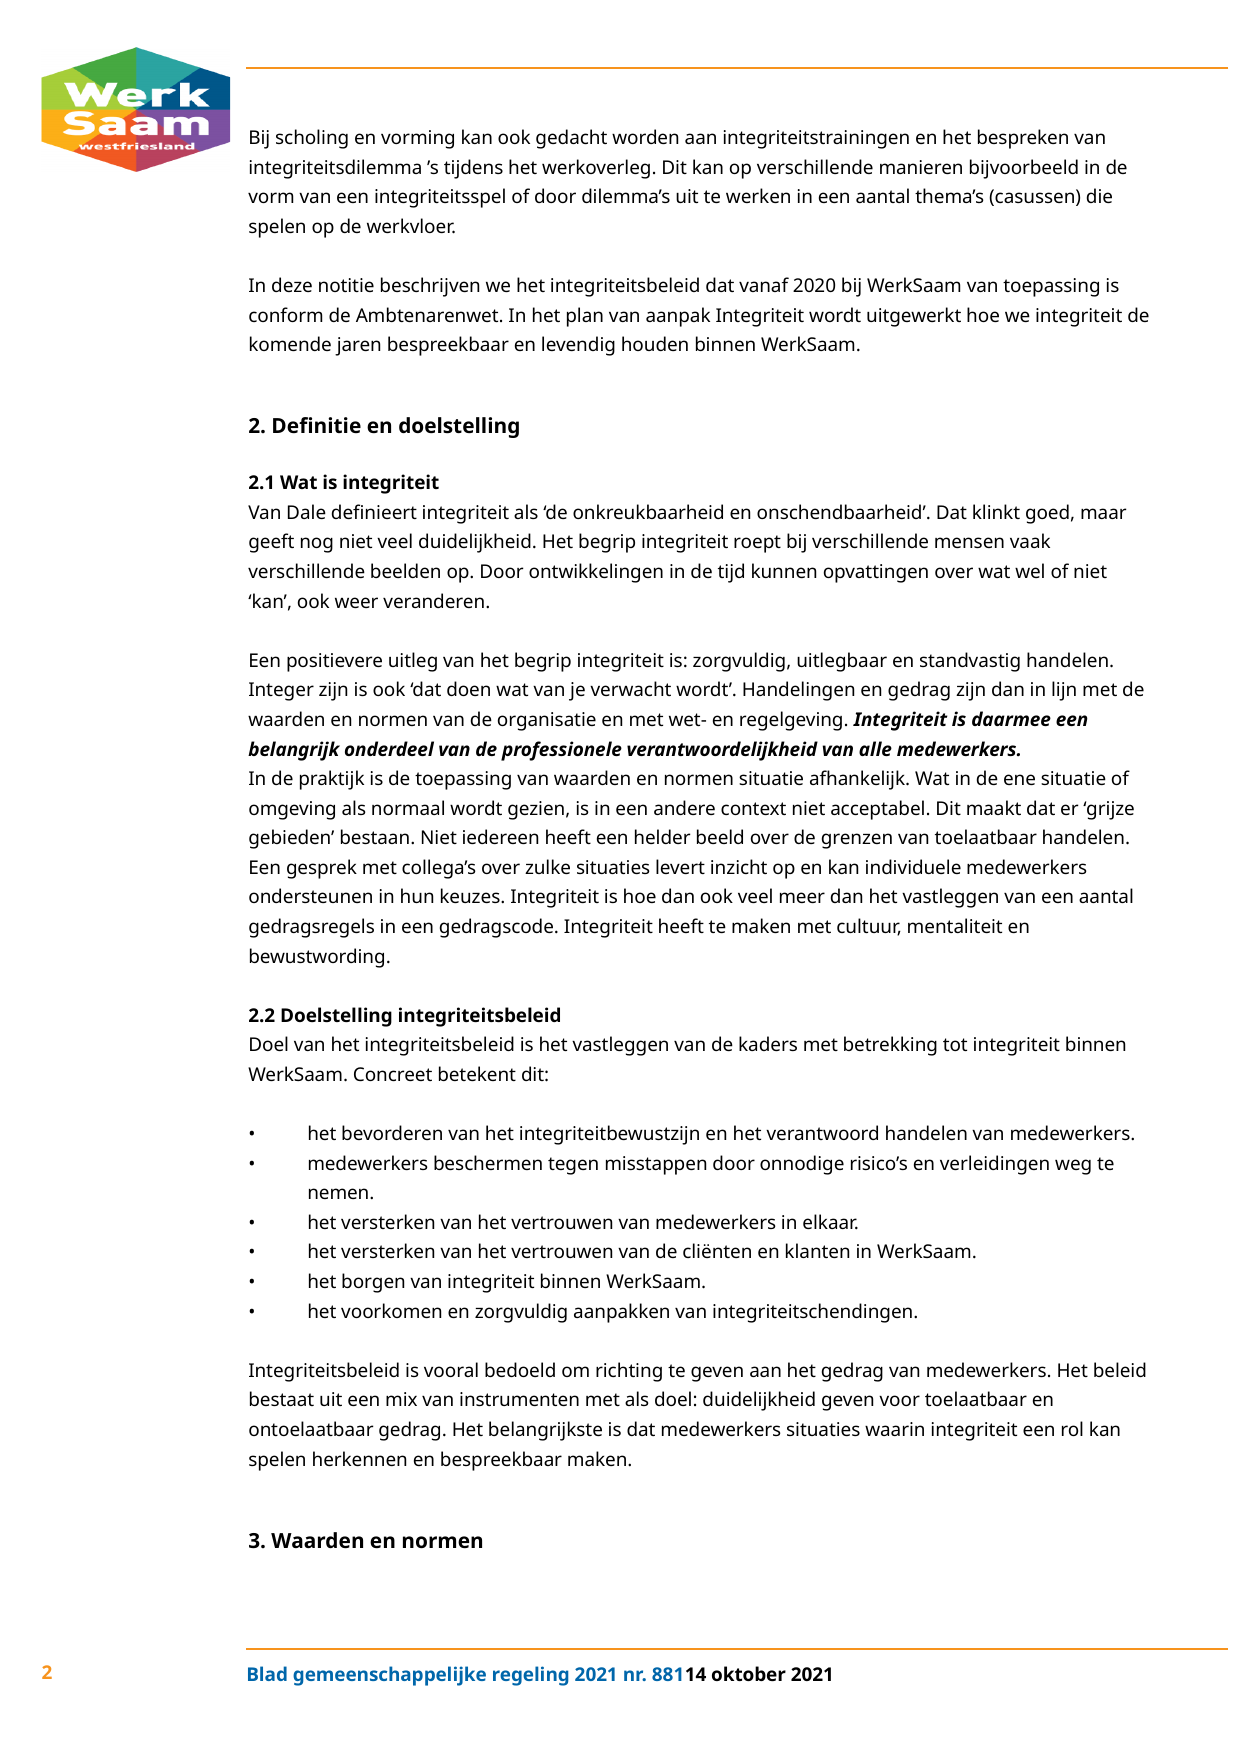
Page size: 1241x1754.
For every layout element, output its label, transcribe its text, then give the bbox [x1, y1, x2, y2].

text Doel van het integriteitsbeleid is het vastleggen van de kaders met betrekking tot integriteit binnen WerkSaam. Concreet betekent dit: [248, 1032, 1152, 1087]
text In de praktijk is de toepassing van waarden en normen situatie afhankelijk. Wat in de ene situatie of omgeving als normaal wordt gezien, is in een andere context niet acceptabel. Dit maakt dat er ‘grijze gebieden’ bestaan. Niet iedereen heeft een helder beeld over de grenzen van toelaatbaar handelen. Een gesprek met collega’s over zulke situaties levert inzicht op en kan individuele medewerkers ondersteunen in hun keuzes. Integriteit is hoe dan ook veel meer dan het vastleggen van een aantal gedragsregels in een gedragscode. Integriteit heeft te maken met cultuur, mentaliteit en bewustwording. [248, 765, 1152, 968]
text Van Dale definieert integriteit als ‘de onkreukbaarheid en onschendbaarheid’. Dat klinkt goed, maar geeft nog niet veel duidelijkheid. Het begrip integriteit roept bij verschillende mensen vaak verschillende beelden op. Door ontwikkelingen in de tijd kunnen opvattingen over wat wel of niet ‘kan’, ook weer veranderen. [248, 499, 1152, 613]
text 3. Waarden en normen [248, 1526, 1152, 1554]
text Integriteitsbeleid is vooral bedoeld om richting te geven aan het gedrag van medewerkers. Het beleid bestaat uit een mix van instrumenten met als doel: duidelijkheid geven voor toelaatbaar en ontoelaatbaar gedrag. Het belangrijkste is dat medewerkers situaties waarin integriteit een rol kan spelen herkennen en bespreekbaar maken. [248, 1357, 1152, 1471]
text Bij scholing en vorming kan ook gedacht worden aan integriteitstrainingen en het bespreken van integriteitsdilemma ’s tijdens het werkoverleg. Dit kan op verschillende manieren bijvoorbeeld in de vorm van een integriteitsspel of door dilemma’s uit te werken in een aantal thema’s (casussen) die spelen op de werkvloer. [248, 124, 1152, 239]
list het voorkomen en zorgvuldig aanpakken van integriteitschendingen. [248, 1298, 1152, 1323]
text 2.2 Doelstelling integriteitsbeleid [248, 1002, 1152, 1028]
list het borgen van integriteit binnen WerkSaam. [248, 1268, 1152, 1294]
text 2.1 Wat is integriteit [248, 469, 1152, 495]
text 2. Definitie en doelstelling [248, 411, 1152, 440]
list het versterken van het vertrouwen van medewerkers in elkaar. [248, 1209, 1152, 1235]
list het bevorderen van het integriteitbewustzijn en het verantwoord handelen van medewerkers. [248, 1120, 1152, 1146]
list het versterken van het vertrouwen van de cliënten en klanten in WerkSaam. [248, 1239, 1152, 1264]
picture [41, 47, 231, 172]
list medewerkers beschermen tegen misstappen door onnodige risico’s en verleidingen weg te nemen. [248, 1150, 1152, 1205]
text In deze notitie beschrijven we het integriteitsbeleid dat vanaf 2020 bij WerkSaam van toepassing is conform de Ambtenarenwet. In het plan van aanpak Integriteit wordt uitgewerkt hoe we integriteit de komende jaren bespreekbaar en levendig houden binnen WerkSaam. [248, 272, 1152, 357]
text Een positievere uitleg van het begrip integriteit is: zorgvuldig, uitlegbaar en standvastig handelen. Integer zijn is ook ‘dat doen wat van je verwacht wordt’. Handelingen en gedrag zijn dan in lijn met de waarden en normen van de organisatie en met wet- en regelgeving. Integriteit is daarmee een belangrijk onderdeel van de professionele verantwoordelijkheid van alle medewerkers. [248, 647, 1152, 761]
